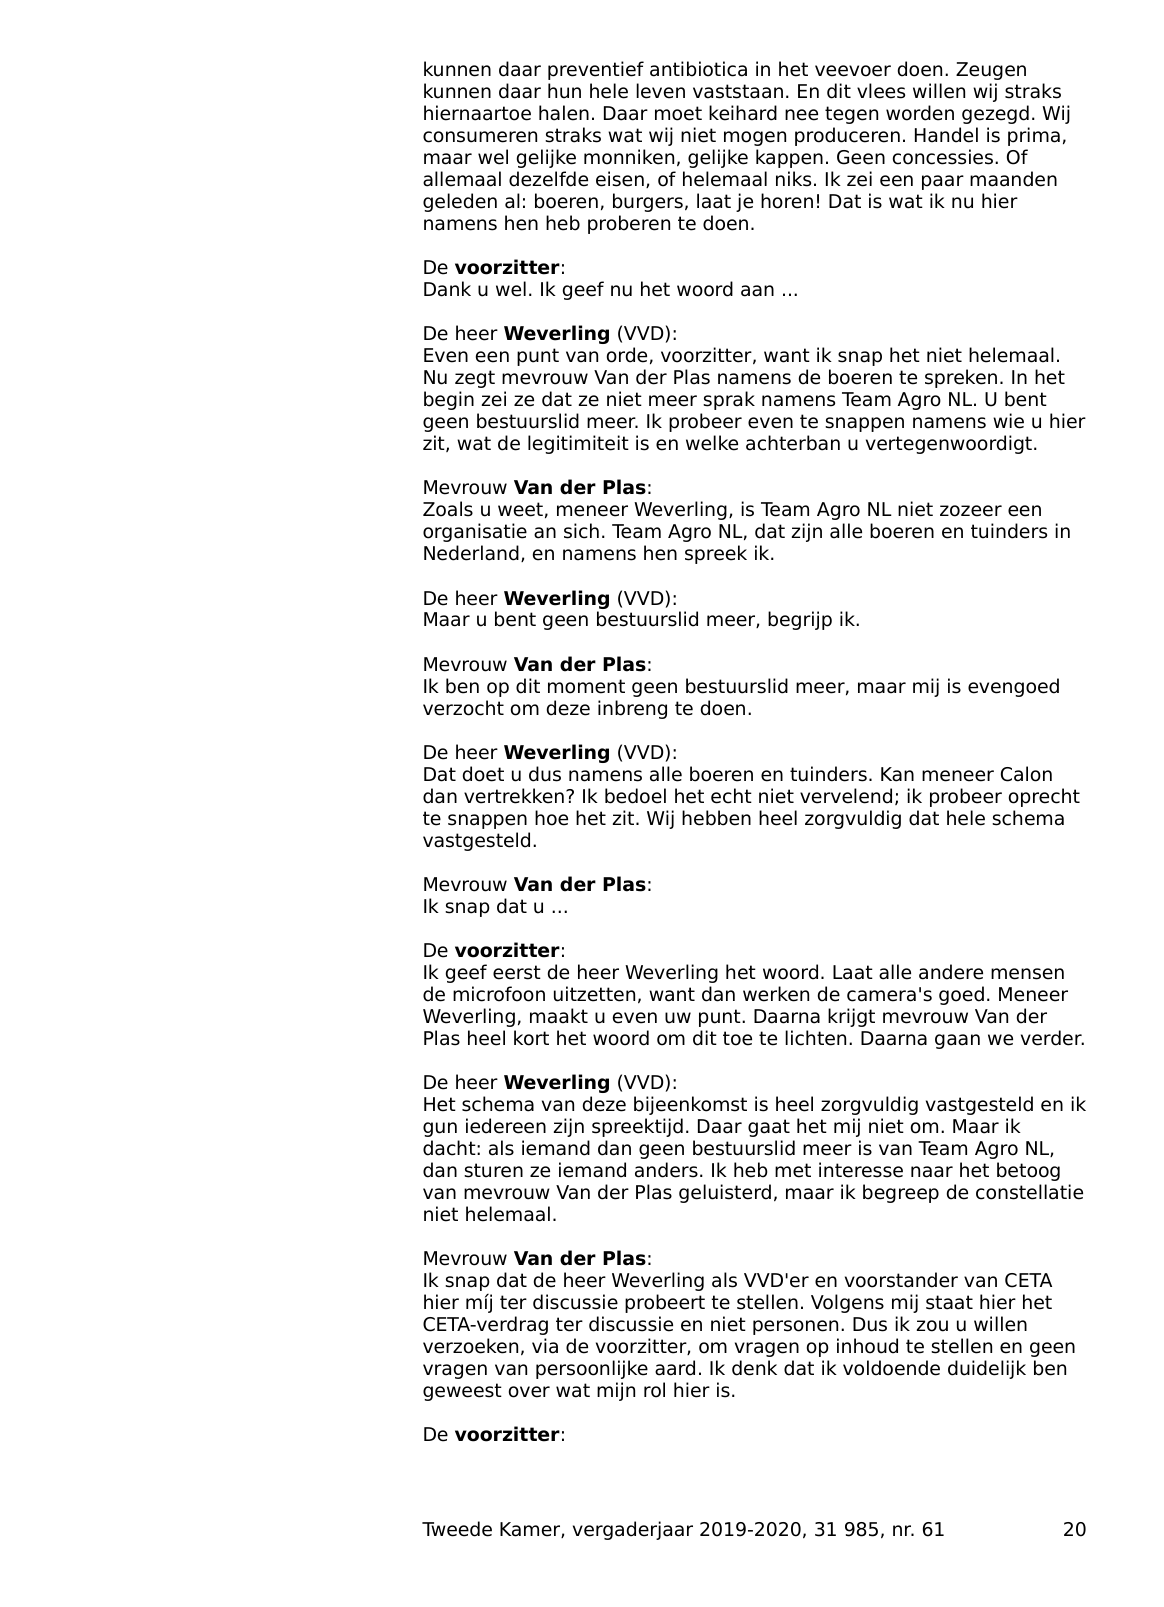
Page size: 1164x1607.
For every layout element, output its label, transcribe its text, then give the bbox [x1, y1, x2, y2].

text Mevrouw Van der Plas: [422, 874, 1087, 896]
text De voorzitter: [422, 1424, 1087, 1446]
text Ik snap dat de heer Weverling als VVD'er en voorstander van CETA hier míj ter discussie probeert te stellen. Volgens mij staat hier het CETA-verdrag ter discussie en niet personen. Dus ik zou u willen verzoeken, via de voorzitter, om vragen op inhoud te stellen en geen vragen van persoonlijke aard. Ik denk dat ik voldoende duidelijk ben geweest over wat mijn rol hier is. [422, 1270, 1087, 1402]
text Mevrouw Van der Plas: [422, 653, 1087, 676]
text Maar u bent geen bestuurslid meer, begrijp ik. [422, 609, 1087, 631]
text De heer Weverling (VVD): [422, 587, 1087, 609]
text Even een punt van orde, voorzitter, want ik snap het niet helemaal. Nu zegt mevrouw Van der Plas namens de boeren te spreken. In het begin zei ze dat ze niet meer sprak namens Team Agro NL. U bent geen bestuurslid meer. Ik probeer even te snappen namens wie u hier zit, wat de legitimiteit is en welke achterban u vertegenwoordigt. [422, 345, 1087, 455]
text Mevrouw Van der Plas: [422, 477, 1087, 499]
text Het schema van deze bijeenkomst is heel zorgvuldig vastgesteld en ik gun iedereen zijn spreektijd. Daar gaat het mij niet om. Maar ik dacht: als iemand dan geen bestuurslid meer is van Team Agro NL, dan sturen ze iemand anders. Ik heb met interesse naar het betoog van mevrouw Van der Plas geluisterd, maar ik begreep de constellatie niet helemaal. [422, 1094, 1087, 1226]
text De heer Weverling (VVD): [422, 1072, 1087, 1094]
text Ik snap dat u ... [422, 896, 1087, 918]
text Mevrouw Van der Plas: [422, 1248, 1087, 1270]
text De heer Weverling (VVD): [422, 742, 1087, 764]
text Zoals u weet, meneer Weverling, is Team Agro NL niet zozeer een organisatie an sich. Team Agro NL, dat zijn alle boeren en tuinders in Nederland, en namens hen spreek ik. [422, 499, 1087, 565]
text Ik ben op dit moment geen bestuurslid meer, maar mij is evengoed verzocht om deze inbreng te doen. [422, 676, 1087, 719]
text kunnen daar preventief antibiotica in het veevoer doen. Zeugen kunnen daar hun hele leven vaststaan. En dit vlees willen wij straks hiernaartoe halen. Daar moet keihard nee tegen worden gezegd. Wij consumeren straks wat wij niet mogen produceren. Handel is prima, maar wel gelijke monniken, gelijke kappen. Geen concessies. Of allemaal dezelfde eisen, of helemaal niks. Ik zei een paar maanden geleden al: boeren, burgers, laat je horen! Dat is wat ik nu hier namens hen heb proberen te doen. [422, 59, 1087, 235]
text Ik geef eerst de heer Weverling het woord. Laat alle andere mensen de microfoon uitzetten, want dan werken de camera's goed. Meneer Weverling, maakt u even uw punt. Daarna krijgt mevrouw Van der Plas heel kort het woord om dit toe te lichten. Daarna gaan we verder. [422, 962, 1087, 1050]
text De voorzitter: [422, 940, 1087, 962]
text Dank u wel. Ik geef nu het woord aan ... [422, 279, 1087, 301]
text De voorzitter: [422, 257, 1087, 279]
text De heer Weverling (VVD): [422, 323, 1087, 345]
text Dat doet u dus namens alle boeren en tuinders. Kan meneer Calon dan vertrekken? Ik bedoel het echt niet vervelend; ik probeer oprecht te snappen hoe het zit. Wij hebben heel zorgvuldig dat hele schema vastgesteld. [422, 764, 1087, 852]
